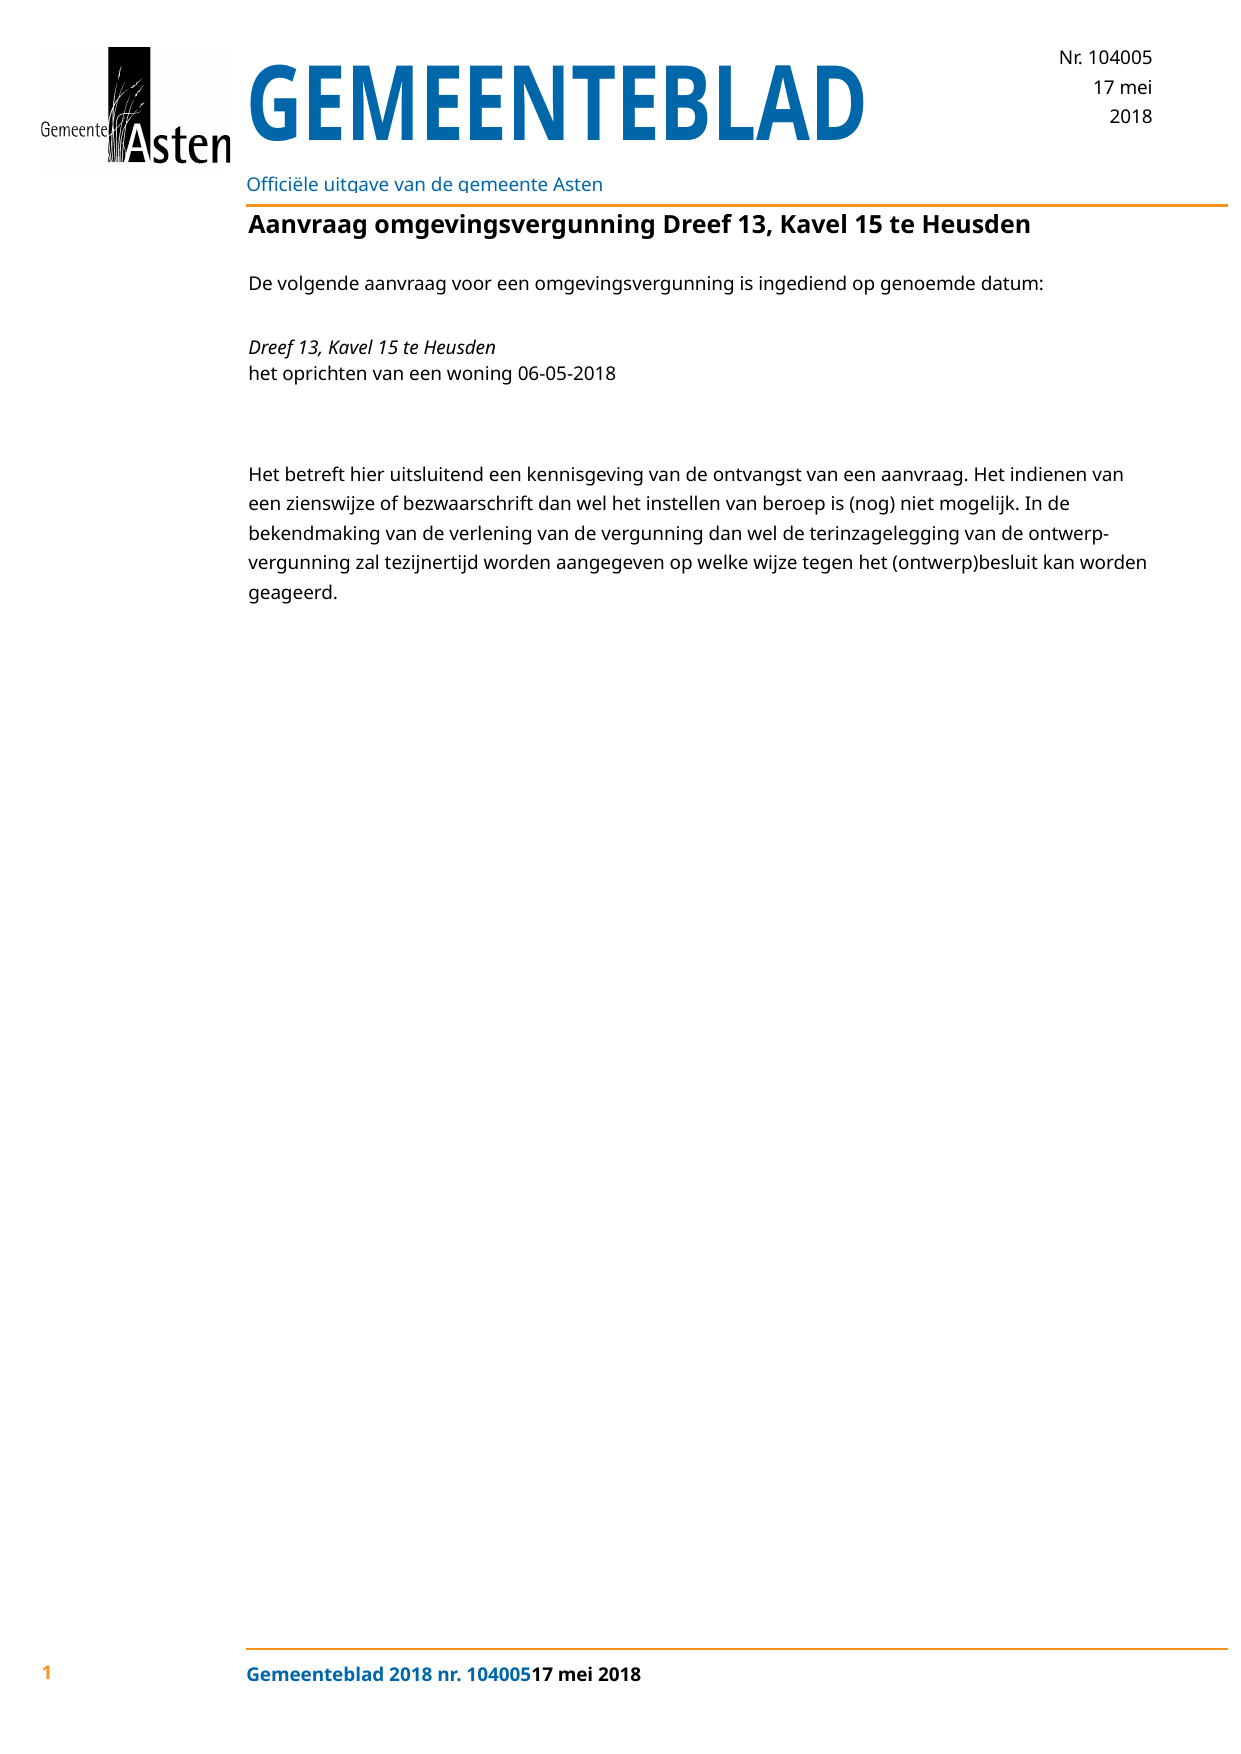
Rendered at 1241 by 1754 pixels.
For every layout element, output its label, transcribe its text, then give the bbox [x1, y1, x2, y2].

text De volgende aanvraag voor een omgevingsvergunning is ingediend op genoemde datum: [248, 270, 1152, 296]
text Het betreft hier uitsluitend een kennisgeving van de ontvangst van een aanvraag. Het indienen van een zienswijze of bezwaarschrift dan wel het instellen van beroep is (nog) niet mogelijk. In de bekendmaking van de verlening van de vergunning dan wel de terinzagelegging van de ontwerp-vergunning zal tezijnertijd worden aangegeven op welke wijze tegen het (ontwerp)besluit kan worden geageerd. [248, 461, 1152, 605]
text Dreef 13, Kavel 15 te Heusden [248, 334, 1152, 360]
picture [41, 47, 231, 172]
text het oprichten van een woning 06-05-2018 [248, 360, 1152, 386]
text Aanvraag omgevingsvergunning Dreef 13, Kavel 15 te Heusden [248, 207, 1152, 241]
